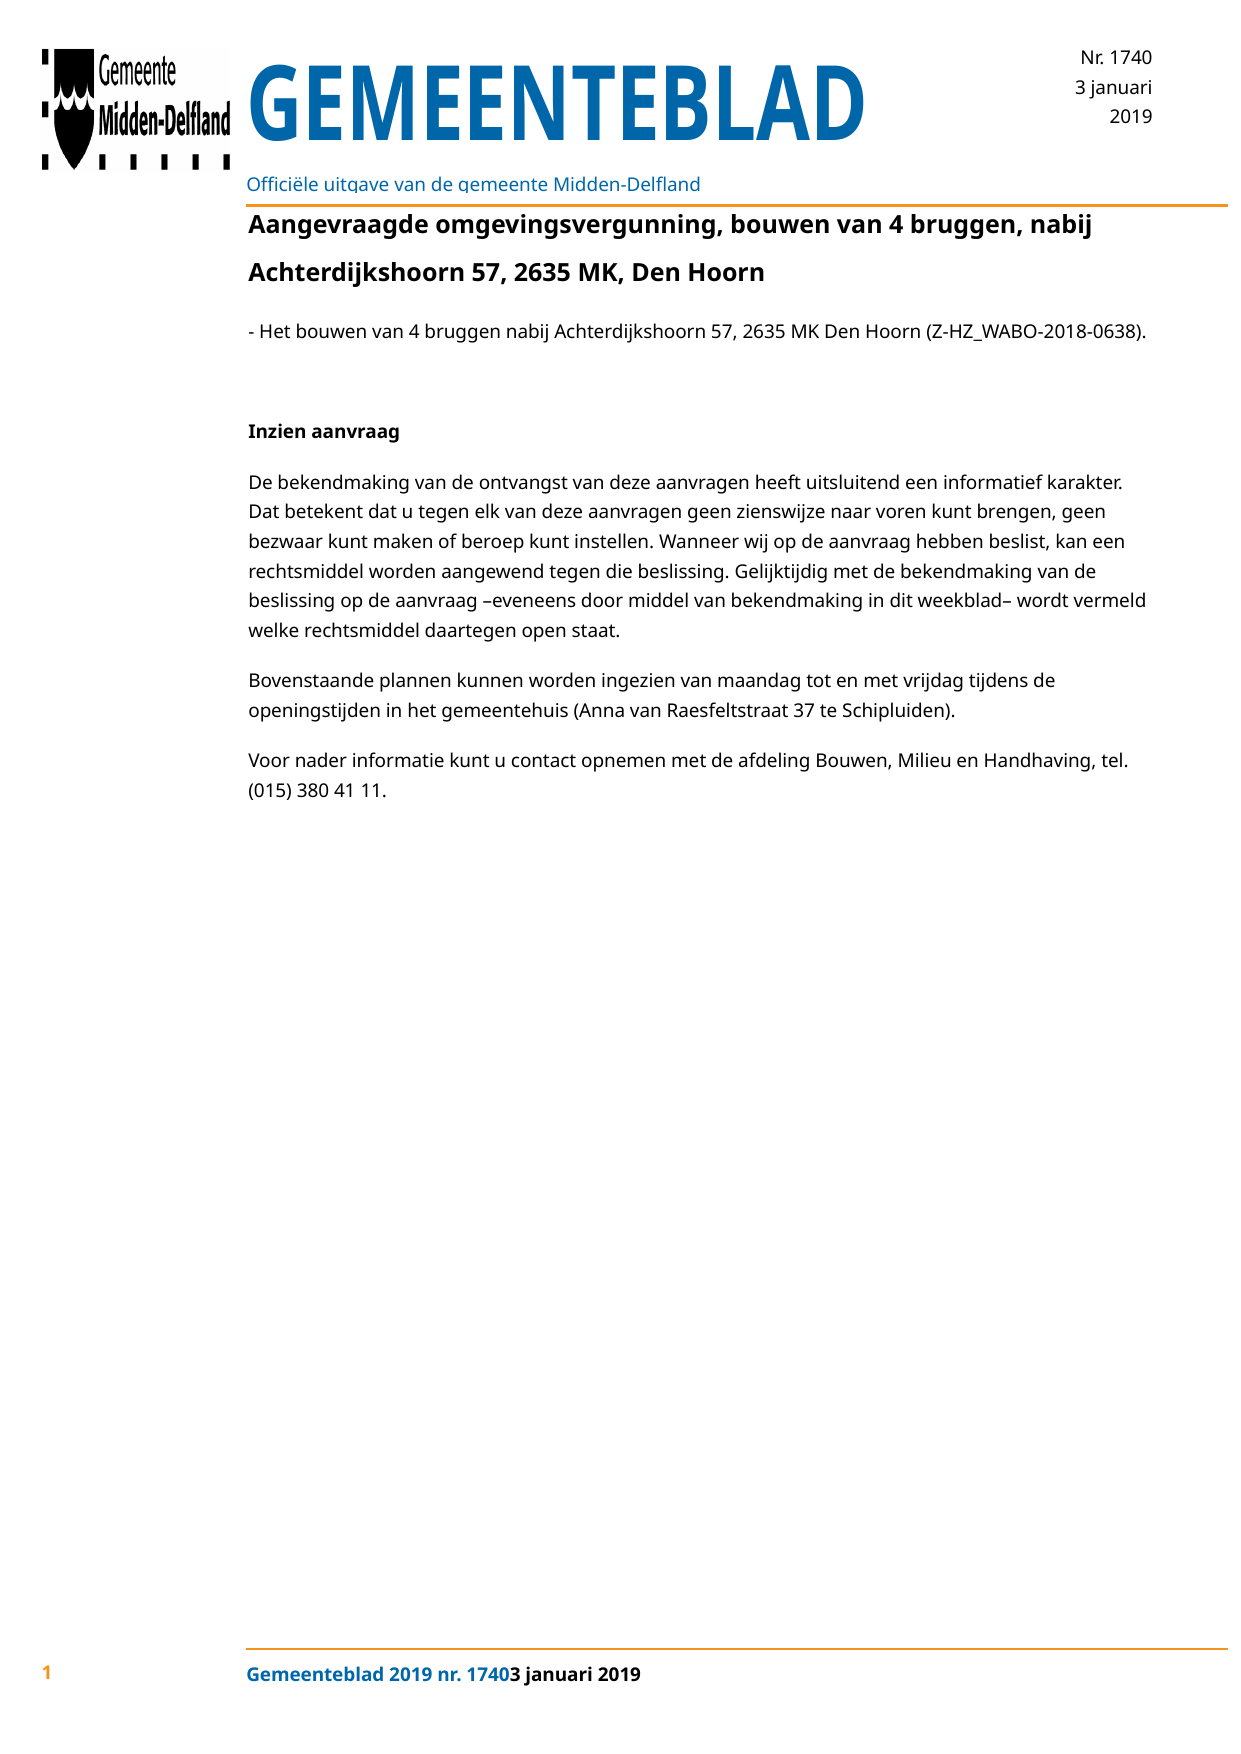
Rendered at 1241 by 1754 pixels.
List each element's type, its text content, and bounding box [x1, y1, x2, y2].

text Voor nader informatie kunt u contact opnemen met de afdeling Bouwen, Milieu en Handhaving, tel. (015) 380 41 11. [248, 747, 1152, 803]
text - Het bouwen van 4 bruggen nabij Achterdijkshoorn 57, 2635 MK Den Hoorn (Z-HZ_WABO-2018-0638). [248, 318, 1152, 344]
picture [41, 47, 231, 172]
text Bovenstaande plannen kunnen worden ingezien van maandag tot en met vrijdag tijdens de openingstijden in het gemeentehuis (Anna van Raesfeltstraat 37 te Schipluiden). [248, 667, 1152, 723]
text De bekendmaking van de ontvangst van deze aanvragen heeft uitsluitend een informatief karakter. Dat betekent dat u tegen elk van deze aanvragen geen zienswijze naar voren kunt brengen, geen bezwaar kunt maken of beroep kunt instellen. Wanneer wij op de aanvraag hebben beslist, kan een rechtsmiddel worden aangewend tegen die beslissing. Gelijktijdig met de bekendmaking van de beslissing op de aanvraag –eveneens door middel van bekendmaking in dit weekblad– wordt vermeld welke rechtsmiddel daartegen open staat. [248, 469, 1152, 643]
text Inzien aanvraag [248, 419, 1152, 444]
text Aangevraagde omgevingsvergunning, bouwen van 4 bruggen, nabij Achterdijkshoorn 57, 2635 MK, Den Hoorn [248, 207, 1152, 288]
